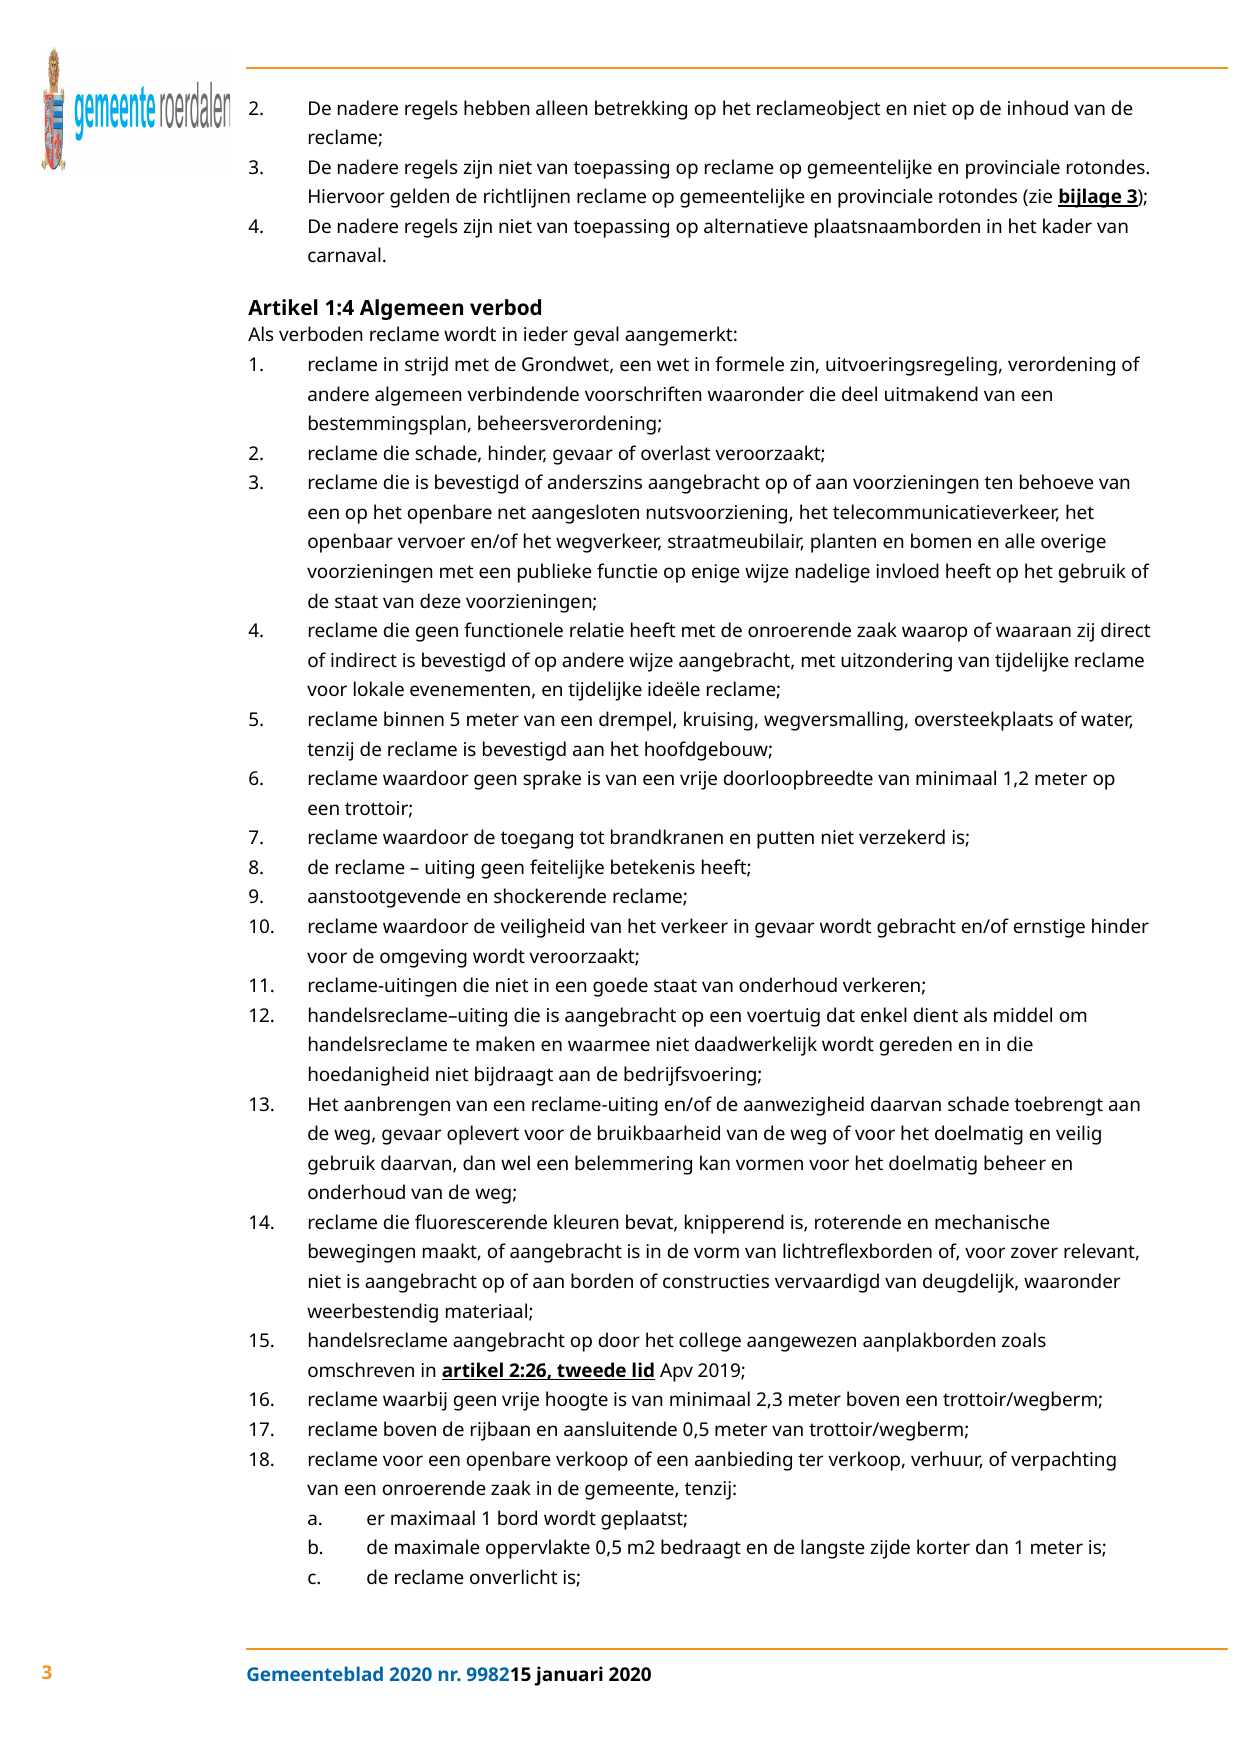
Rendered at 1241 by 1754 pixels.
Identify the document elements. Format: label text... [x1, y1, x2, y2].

list reclame die fluorescerende kleuren bevat, knipperend is, roterende en mechanische bewegingen maakt, of aangebracht is in de vorm van lichtreflexborden of, voor zover relevant, niet is aangebracht op of aan borden of constructies vervaardigd van deugdelijk, waaronder weerbestendig materiaal; [248, 1209, 1152, 1323]
list De nadere regels zijn niet van toepassing op alternatieve plaatsnaamborden in het kader van carnaval. [248, 213, 1152, 268]
list De nadere regels zijn niet van toepassing op reclame op gemeentelijke en provinciale rotondes. Hiervoor gelden de richtlijnen reclame op gemeentelijke en provinciale rotondes (zie bijlage 3); [248, 154, 1152, 209]
list Het aanbrengen van een reclame-uiting en/of de aanwezigheid daarvan schade toebrengt aan de weg, gevaar oplevert voor de bruikbaarheid van de weg of voor het doelmatig en veilig gebruik daarvan, dan wel een belemmering kan vormen voor het doelmatig beheer en onderhoud van de weg; [248, 1091, 1152, 1205]
list de reclame – uiting geen feitelijke betekenis heeft; [248, 854, 1152, 880]
text Als verboden reclame wordt in ieder geval aangemerkt: [248, 322, 1152, 347]
list reclame voor een openbare verkoop of een aanbieding ter verkoop, verhuur, of verpachting van een onroerende zaak in de gemeente, tenzij: [248, 1446, 1152, 1501]
list aanstootgevende en shockerende reclame; [248, 884, 1152, 909]
list handelsreclame aangebracht op door het college aangewezen aanplakborden zoals omschreven in artikel 2:26, tweede lid Apv 2019; [248, 1327, 1152, 1383]
list reclame waardoor de toegang tot brandkranen en putten niet verzekerd is; [248, 824, 1152, 850]
list reclame-uitingen die niet in een goede staat van onderhoud verkeren; [248, 972, 1152, 998]
list reclame die geen functionele relatie heeft met de onroerende zaak waarop of waaraan zij direct of indirect is bevestigd of op andere wijze aangebracht, met uitzondering van tijdelijke reclame voor lokale evenementen, en tijdelijke ideële reclame; [248, 617, 1152, 702]
list reclame waardoor de veiligheid van het verkeer in gevaar wordt gebracht en/of ernstige hinder voor de omgeving wordt veroorzaakt; [248, 913, 1152, 968]
list reclame waardoor geen sprake is van een vrije doorloopbreedte van minimaal 1,2 meter op een trottoir; [248, 765, 1152, 821]
list reclame boven de rijbaan en aansluitende 0,5 meter van trottoir/wegberm; [248, 1416, 1152, 1442]
text Artikel 1:4 Algemeen verbod [248, 293, 1152, 322]
list reclame die schade, hinder, gevaar of overlast veroorzaakt; [248, 440, 1152, 466]
list reclame binnen 5 meter van een drempel, kruising, wegversmalling, oversteekplaats of water, tenzij de reclame is bevestigd aan het hoofdgebouw; [248, 706, 1152, 761]
list reclame die is bevestigd of anderszins aangebracht op of aan voorzieningen ten behoeve van een op het openbare net aangesloten nutsvoorziening, het telecommunicatieverkeer, het openbaar vervoer en/of het wegverkeer, straatmeubilair, planten en bomen en alle overige voorzieningen met een publieke functie op enige wijze nadelige invloed heeft op het gebruik of de staat van deze voorzieningen; [248, 469, 1152, 613]
list de reclame onverlicht is; [307, 1564, 1152, 1590]
list handelsreclame–uiting die is aangebracht op een voertuig dat enkel dient als middel om handelsreclame te maken en waarmee niet daadwerkelijk wordt gereden en in die hoedanigheid niet bijdraagt aan de bedrijfsvoering; [248, 1002, 1152, 1087]
list de maximale oppervlakte 0,5 m2 bedraagt en de langste zijde korter dan 1 meter is; [307, 1534, 1152, 1560]
picture [41, 47, 231, 172]
list reclame waarbij geen vrije hoogte is van minimaal 2,3 meter boven een trottoir/wegberm; [248, 1387, 1152, 1412]
list er maximaal 1 bord wordt geplaatst; [307, 1505, 1152, 1531]
list reclame in strijd met de Grondwet, een wet in formele zin, uitvoeringsregeling, verordening of andere algemeen verbindende voorschriften waaronder die deel uitmakend van een bestemmingsplan, beheersverordening; [248, 351, 1152, 436]
list De nadere regels hebben alleen betrekking op het reclameobject en niet op de inhoud van de reclame; [248, 95, 1152, 150]
